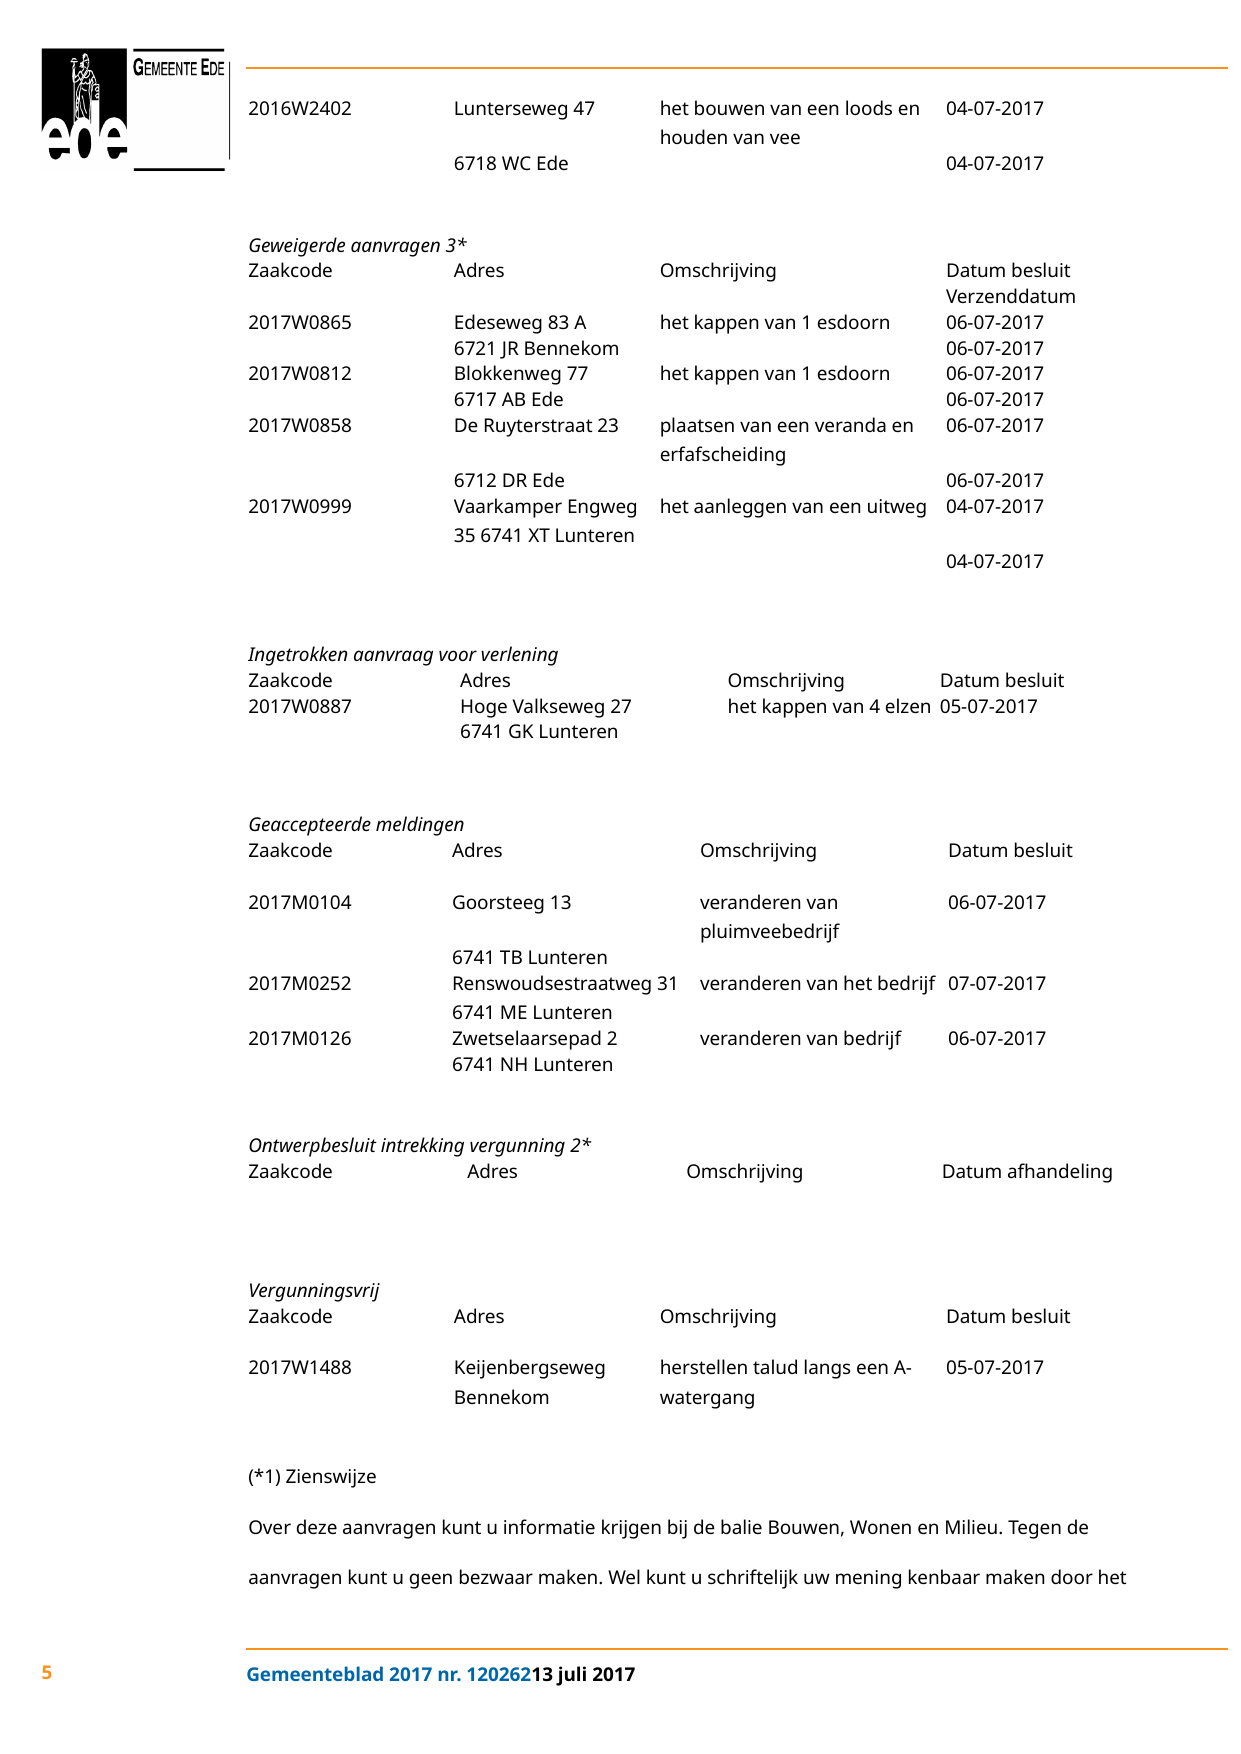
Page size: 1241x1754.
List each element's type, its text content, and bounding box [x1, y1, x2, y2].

table_cell [686, 1184, 942, 1210]
table_cell [248, 150, 454, 176]
table_cell [700, 944, 948, 970]
table_cell het kappen van 1 esdoorn [660, 361, 946, 386]
table_cell [248, 1184, 467, 1210]
table_cell [660, 468, 946, 493]
table_cell [248, 1051, 452, 1077]
table_cell het kappen van 1 esdoorn [660, 309, 946, 335]
text Vergunningsvrij [248, 1277, 1152, 1303]
table_cell Verzenddatum [946, 284, 1152, 309]
table_cell 6717 AB Ede [454, 386, 659, 412]
table_cell [248, 1329, 454, 1354]
table_cell 6741 TB Lunteren [452, 944, 700, 970]
table_header Zaakcode [248, 667, 460, 693]
table_cell Blokkenweg 77 [454, 361, 659, 386]
table_cell veranderen van pluimveebedrijf [700, 889, 948, 944]
table_cell 2017M0252 [248, 970, 452, 1025]
text Ingetrokken aanvraag voor verlening [248, 641, 1152, 667]
table_cell [660, 1329, 946, 1354]
table_cell het kappen van 4 elzen [728, 693, 939, 719]
table_cell 6718 WC Ede [454, 150, 659, 176]
table_cell 05-07-2017 [946, 1355, 1152, 1410]
table_cell 04-07-2017 [946, 95, 1152, 150]
table_cell Renswoudsestraatweg 31 6741 ME Lunteren [452, 970, 700, 1025]
picture [41, 47, 231, 172]
table_cell [454, 284, 659, 309]
table_header Zaakcode [248, 258, 454, 283]
table_cell Vaarkamper Engweg 35 6741 XT Lunteren [454, 493, 659, 548]
table_cell [660, 386, 946, 412]
table_cell Goorsteeg 13 [452, 889, 700, 944]
table_cell [248, 863, 452, 889]
table_header Adres [452, 838, 700, 863]
table_cell 2017M0104 [248, 889, 452, 944]
table_cell 6741 GK Lunteren [460, 719, 727, 744]
table_cell 06-07-2017 [946, 335, 1152, 361]
table_cell het aanleggen van een uitweg [660, 493, 946, 548]
table_cell 2017M0126 [248, 1025, 452, 1051]
table_header Omschrijving [728, 667, 939, 693]
table_cell [948, 944, 1152, 970]
table_cell 2017W0865 [248, 309, 454, 335]
table_cell Keijenbergseweg Bennekom [454, 1355, 659, 1410]
table_cell 04-07-2017 [946, 549, 1152, 574]
table_header Omschrijving [660, 258, 946, 283]
table_cell plaatsen van een veranda en erfafscheiding [660, 412, 946, 467]
table_cell 07-07-2017 [948, 970, 1152, 1025]
table_cell 04-07-2017 [946, 493, 1152, 548]
table_header Zaakcode [248, 838, 452, 863]
table_cell [248, 468, 454, 493]
text Geweigerde aanvragen 3* [248, 232, 1152, 258]
table_cell 2017W1488 [248, 1355, 454, 1410]
table_cell 06-07-2017 [946, 361, 1152, 386]
text (*1) Zienswijze [248, 1463, 1152, 1489]
table_cell [248, 944, 452, 970]
table_cell [728, 719, 939, 744]
table_cell [700, 1051, 948, 1077]
table_header Adres [460, 667, 727, 693]
table_cell De Ruyterstraat 23 [454, 412, 659, 467]
table_cell Hoge Valkseweg 27 [460, 693, 727, 719]
table_cell [467, 1184, 686, 1210]
table_cell veranderen van bedrijf [700, 1025, 948, 1051]
text Over deze aanvragen kunt u informatie krijgen bij de balie Bouwen, Wonen en Milieu. Tegen de [248, 1514, 1152, 1539]
table_cell 06-07-2017 [946, 386, 1152, 412]
table_cell veranderen van het bedrijf [700, 970, 948, 1025]
table_cell [452, 863, 700, 889]
table_cell [946, 1329, 1152, 1354]
table_header Datum besluit [948, 838, 1152, 863]
table_cell het bouwen van een loods en houden van vee [660, 95, 946, 150]
table_cell 06-07-2017 [948, 1025, 1152, 1051]
table_cell [942, 1184, 1152, 1210]
table_cell 06-07-2017 [946, 412, 1152, 467]
table_cell [248, 335, 454, 361]
table_cell [454, 1329, 659, 1354]
table_cell 05-07-2017 [940, 693, 1152, 719]
text Geaccepteerde meldingen [248, 812, 1152, 837]
table_cell [660, 150, 946, 176]
table_cell herstellen talud langs een A-watergang [660, 1355, 946, 1410]
table_cell Lunterseweg 47 [454, 95, 659, 150]
table_cell 06-07-2017 [946, 468, 1152, 493]
table_cell 2017W0858 [248, 412, 454, 467]
table_cell Zwetselaarsepad 2 [452, 1025, 700, 1051]
table_header Datum besluit [940, 667, 1152, 693]
table_cell [700, 863, 948, 889]
table_cell [660, 549, 946, 574]
table_header Adres [454, 1303, 659, 1329]
table_cell [660, 335, 946, 361]
table_cell [248, 386, 454, 412]
table_header Adres [467, 1159, 686, 1184]
table_cell 06-07-2017 [946, 309, 1152, 335]
table_cell [248, 284, 454, 309]
table_header Omschrijving [686, 1159, 942, 1184]
table_header Datum afhandeling [942, 1159, 1152, 1184]
table_header Datum besluit [946, 258, 1152, 283]
text Ontwerpbesluit intrekking vergunning 2* [248, 1133, 1152, 1158]
table_cell 6712 DR Ede [454, 468, 659, 493]
table_cell 06-07-2017 [948, 889, 1152, 944]
table_header Zaakcode [248, 1159, 467, 1184]
table_cell [940, 719, 1152, 744]
text aanvragen kunt u geen bezwaar maken. Wel kunt u schriftelijk uw mening kenbaar maken door het [248, 1564, 1152, 1590]
table_header Datum besluit [946, 1303, 1152, 1329]
table_cell 2017W0887 [248, 693, 460, 719]
table_cell 2017W0812 [248, 361, 454, 386]
table_cell [454, 549, 659, 574]
table_cell 6721 JR Bennekom [454, 335, 659, 361]
table_header Adres [454, 258, 659, 283]
table_cell 2016W2402 [248, 95, 454, 150]
table_cell [660, 284, 946, 309]
table_header Zaakcode [248, 1303, 454, 1329]
table_header Omschrijving [700, 838, 948, 863]
table_cell 6741 NH Lunteren [452, 1051, 700, 1077]
table_header Omschrijving [660, 1303, 946, 1329]
table_cell 2017W0999 [248, 493, 454, 548]
table_cell [248, 549, 454, 574]
table_cell [948, 1051, 1152, 1077]
table_cell 04-07-2017 [946, 150, 1152, 176]
table_cell [248, 719, 460, 744]
table_cell [948, 863, 1152, 889]
table_cell Edeseweg 83 A [454, 309, 659, 335]
